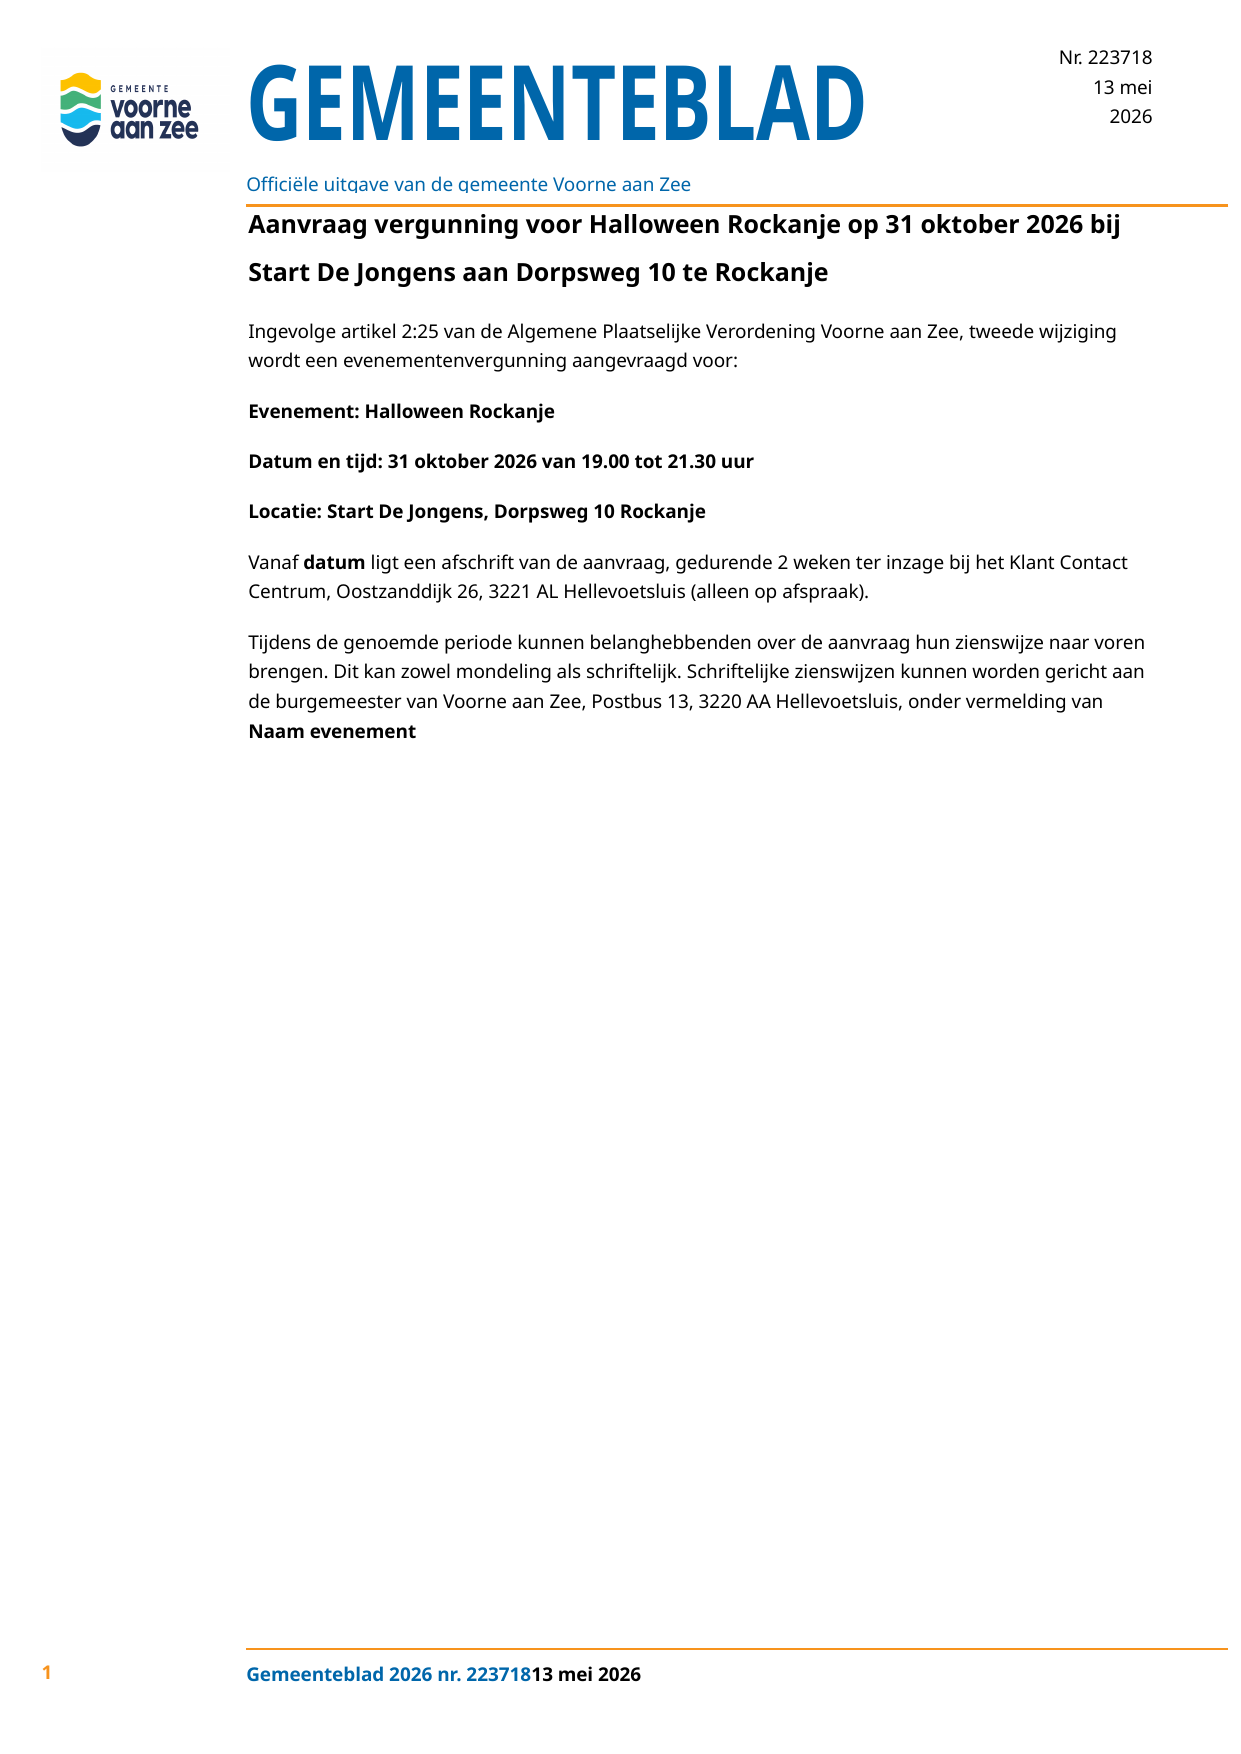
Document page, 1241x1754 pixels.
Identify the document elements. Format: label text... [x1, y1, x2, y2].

text Evenement: Halloween Rockanje [248, 398, 1152, 424]
text Datum en tijd: 31 oktober 2026 van 19.00 tot 21.30 uur [248, 448, 1152, 474]
picture [41, 47, 231, 172]
text Ingevolge artikel 2:25 van de Algemene Plaatselijke Verordening Voorne aan Zee, tweede wijziging wordt een evenementenvergunning aangevraagd voor: [248, 318, 1152, 373]
text Aanvraag vergunning voor Halloween Rockanje op 31 oktober 2026 bij Start De Jongens aan Dorpsweg 10 te Rockanje [248, 207, 1152, 288]
text Vanaf datum ligt een afschrift van de aanvraag, gedurende 2 weken ter inzage bij het Klant Contact Centrum, Oostzanddijk 26, 3221 AL Hellevoetsluis (alleen op afspraak). [248, 549, 1152, 604]
text Locatie: Start De Jongens, Dorpsweg 10 Rockanje [248, 499, 1152, 524]
text Tijdens de genoemde periode kunnen belanghebbenden over de aanvraag hun zienswijze naar voren brengen. Dit kan zowel mondeling als schriftelijk. Schriftelijke zienswijzen kunnen worden gericht aan de burgemeester van Voorne aan Zee, Postbus 13, 3220 AA Hellevoetsluis, onder vermelding van Naam evenement [248, 629, 1152, 744]
